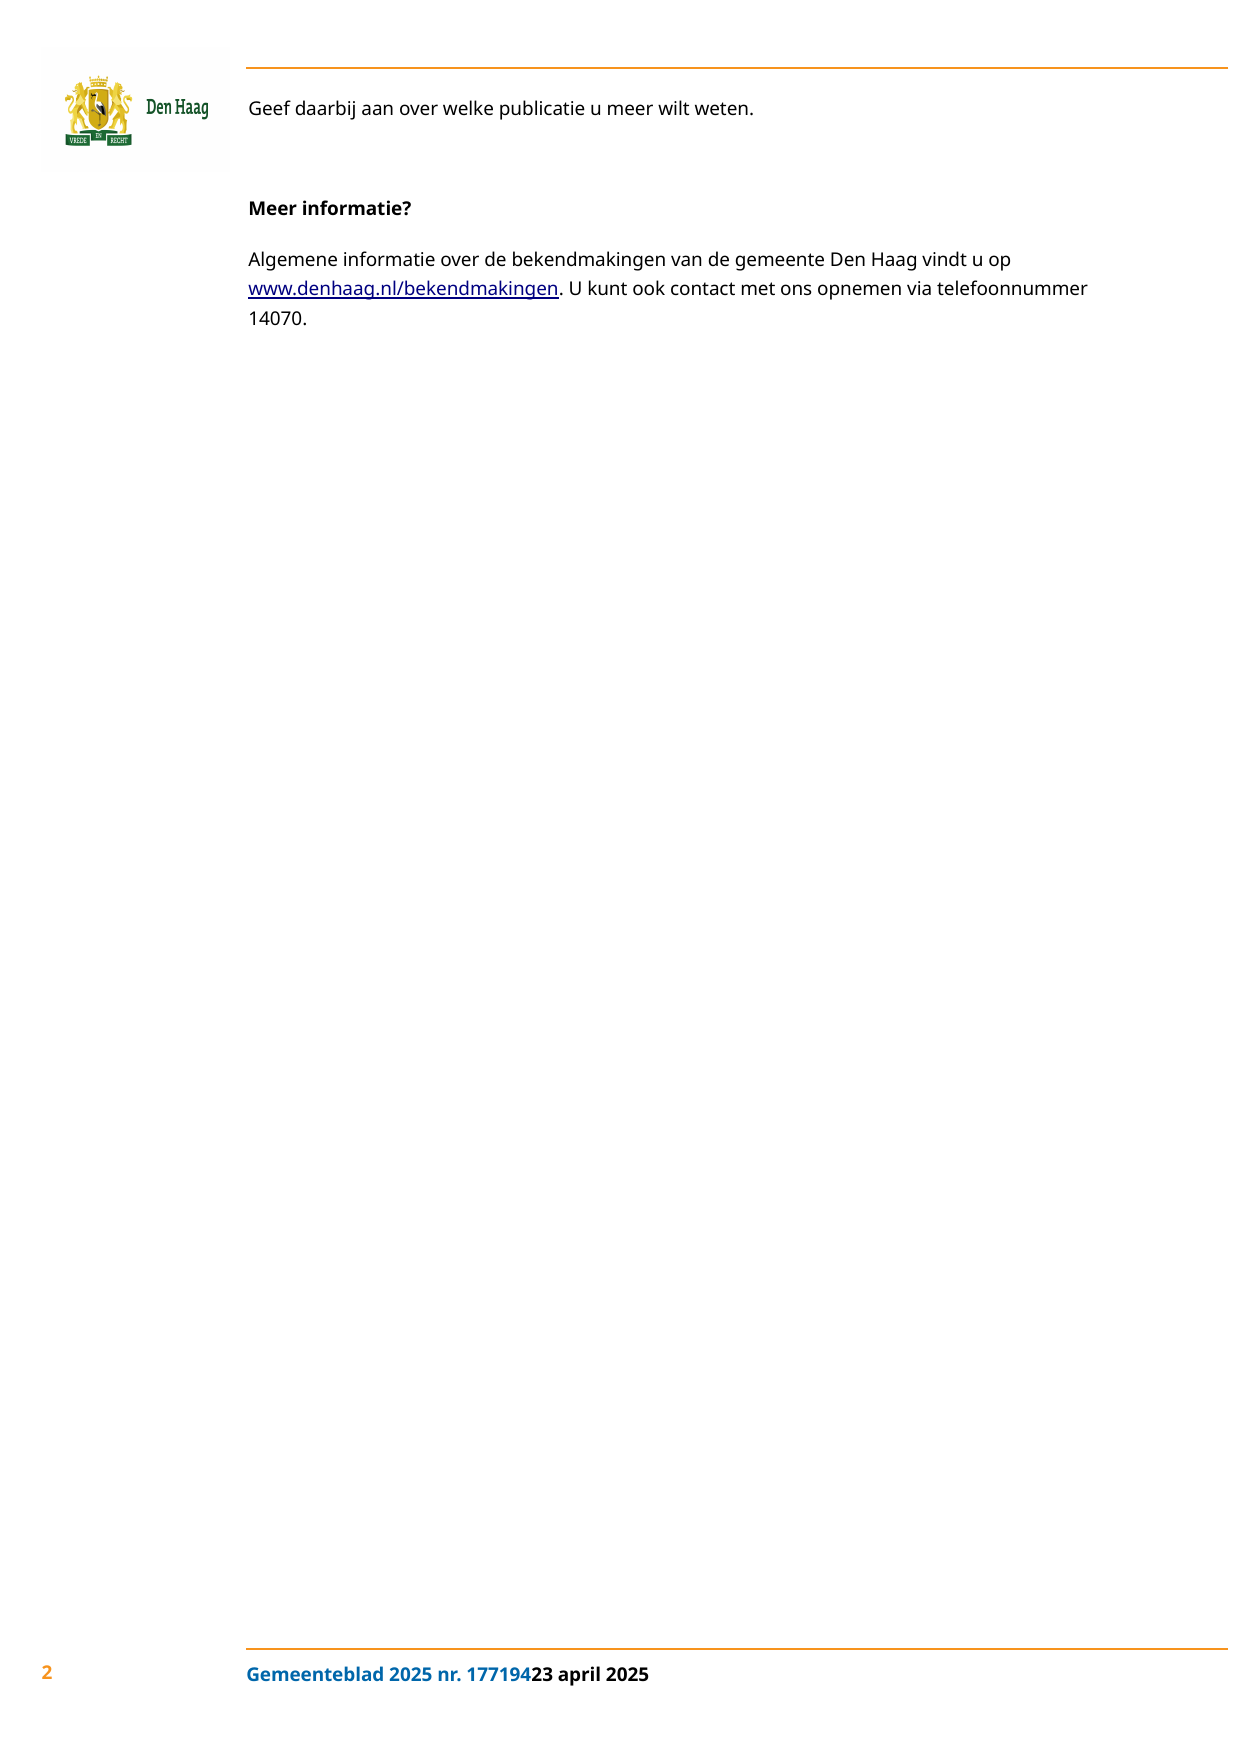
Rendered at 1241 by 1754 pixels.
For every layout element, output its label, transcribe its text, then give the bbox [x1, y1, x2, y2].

picture [41, 47, 231, 172]
text Meer informatie? [248, 196, 1152, 221]
text Algemene informatie over de bekendmakingen van de gemeente Den Haag vindt u op www.denhaag.nl/bekendmakingen. U kunt ook contact met ons opnemen via telefoonnummer 14070. [248, 246, 1152, 331]
text Geef daarbij aan over welke publicatie u meer wilt weten. [248, 95, 1152, 121]
